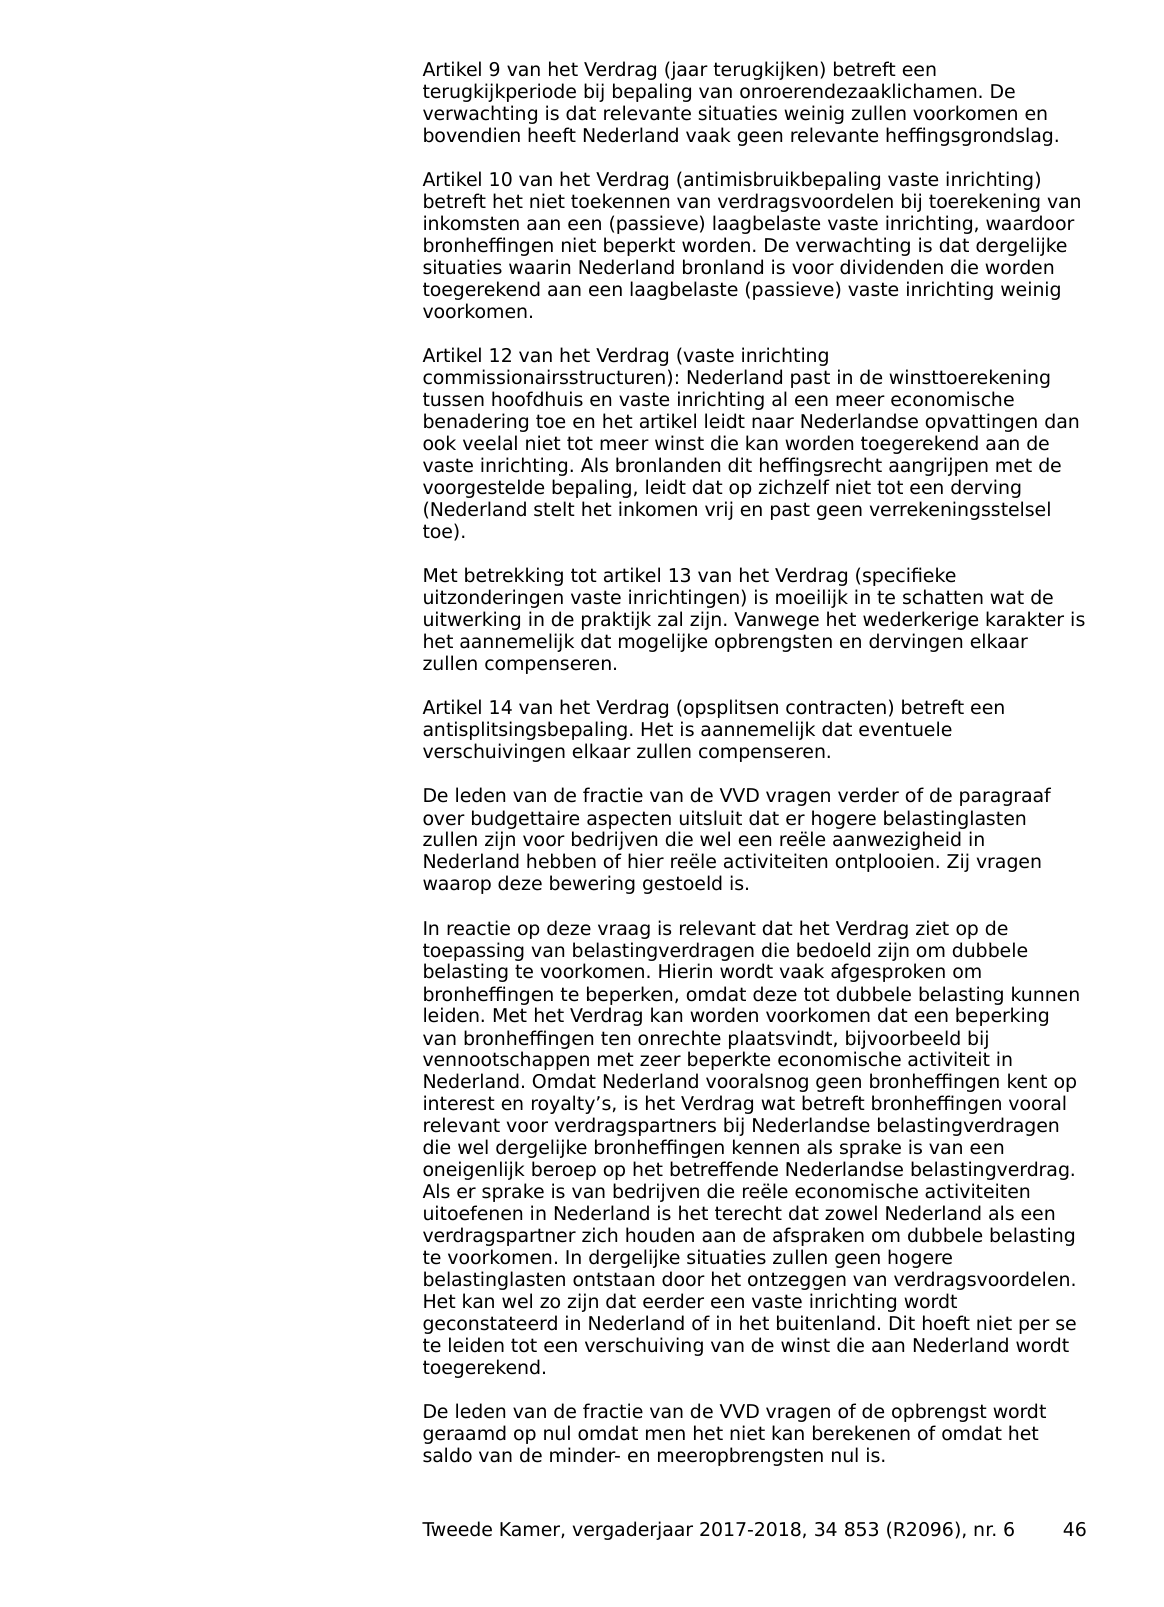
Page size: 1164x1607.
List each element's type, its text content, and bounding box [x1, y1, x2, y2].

text Artikel 14 van het Verdrag (opsplitsen contracten) betreft een antisplitsingsbepaling. Het is aannemelijk dat eventuele verschuivingen elkaar zullen compenseren. [422, 697, 1087, 763]
text Artikel 12 van het Verdrag (vaste inrichting commissionairsstructuren): Nederland past in de winsttoerekening tussen hoofdhuis en vaste inrichting al een meer economische benadering toe en het artikel leidt naar Nederlandse opvattingen dan ook veelal niet tot meer winst die kan worden toegerekend aan de vaste inrichting. Als bronlanden dit heffingsrecht aangrijpen met de voorgestelde bepaling, leidt dat op zichzelf niet tot een derving (Nederland stelt het inkomen vrij en past geen verrekeningsstelsel toe). [422, 345, 1087, 543]
text Artikel 9 van het Verdrag (jaar terugkijken) betreft een terugkijkperiode bij bepaling van onroerendezaaklichamen. De verwachting is dat relevante situaties weinig zullen voorkomen en bovendien heeft Nederland vaak geen relevante heffingsgrondslag. [422, 59, 1087, 147]
text Met betrekking tot artikel 13 van het Verdrag (specifieke uitzonderingen vaste inrichtingen) is moeilijk in te schatten wat de uitwerking in de praktijk zal zijn. Vanwege het wederkerige karakter is het aannemelijk dat mogelijke opbrengsten en dervingen elkaar zullen compenseren. [422, 565, 1087, 675]
text In reactie op deze vraag is relevant dat het Verdrag ziet op de toepassing van belastingverdragen die bedoeld zijn om dubbele belasting te voorkomen. Hierin wordt vaak afgesproken om bronheffingen te beperken, omdat deze tot dubbele belasting kunnen leiden. Met het Verdrag kan worden voorkomen dat een beperking van bronheffingen ten onrechte plaatsvindt, bijvoorbeeld bij vennootschappen met zeer beperkte economische activiteit in Nederland. Omdat Nederland vooralsnog geen bronheffingen kent op interest en royalty’s, is het Verdrag wat betreft bronheffingen vooral relevant voor verdragspartners bij Nederlandse belastingverdragen die wel dergelijke bronheffingen kennen als sprake is van een oneigenlijk beroep op het betreffende Nederlandse belastingverdrag. Als er sprake is van bedrijven die reële economische activiteiten uitoefenen in Nederland is het terecht dat zowel Nederland als een verdragspartner zich houden aan de afspraken om dubbele belasting te voorkomen. In dergelijke situaties zullen geen hogere belastinglasten ontstaan door het ontzeggen van verdragsvoordelen. Het kan wel zo zijn dat eerder een vaste inrichting wordt geconstateerd in Nederland of in het buitenland. Dit hoeft niet per se te leiden tot een verschuiving van de winst die aan Nederland wordt toegerekend. [422, 917, 1087, 1379]
text De leden van de fractie van de VVD vragen of de opbrengst wordt geraamd op nul omdat men het niet kan berekenen of omdat het saldo van de minder- en meeropbrengsten nul is. [422, 1401, 1087, 1467]
text De leden van de fractie van de VVD vragen verder of de paragraaf over budgettaire aspecten uitsluit dat er hogere belastinglasten zullen zijn voor bedrijven die wel een reële aanwezigheid in Nederland hebben of hier reële activiteiten ontplooien. Zij vragen waarop deze bewering gestoeld is. [422, 785, 1087, 895]
text Artikel 10 van het Verdrag (antimisbruikbepaling vaste inrichting) betreft het niet toekennen van verdragsvoordelen bij toerekening van inkomsten aan een (passieve) laagbelaste vaste inrichting, waardoor bronheffingen niet beperkt worden. De verwachting is dat dergelijke situaties waarin Nederland bronland is voor dividenden die worden toegerekend aan een laagbelaste (passieve) vaste inrichting weinig voorkomen. [422, 169, 1087, 323]
